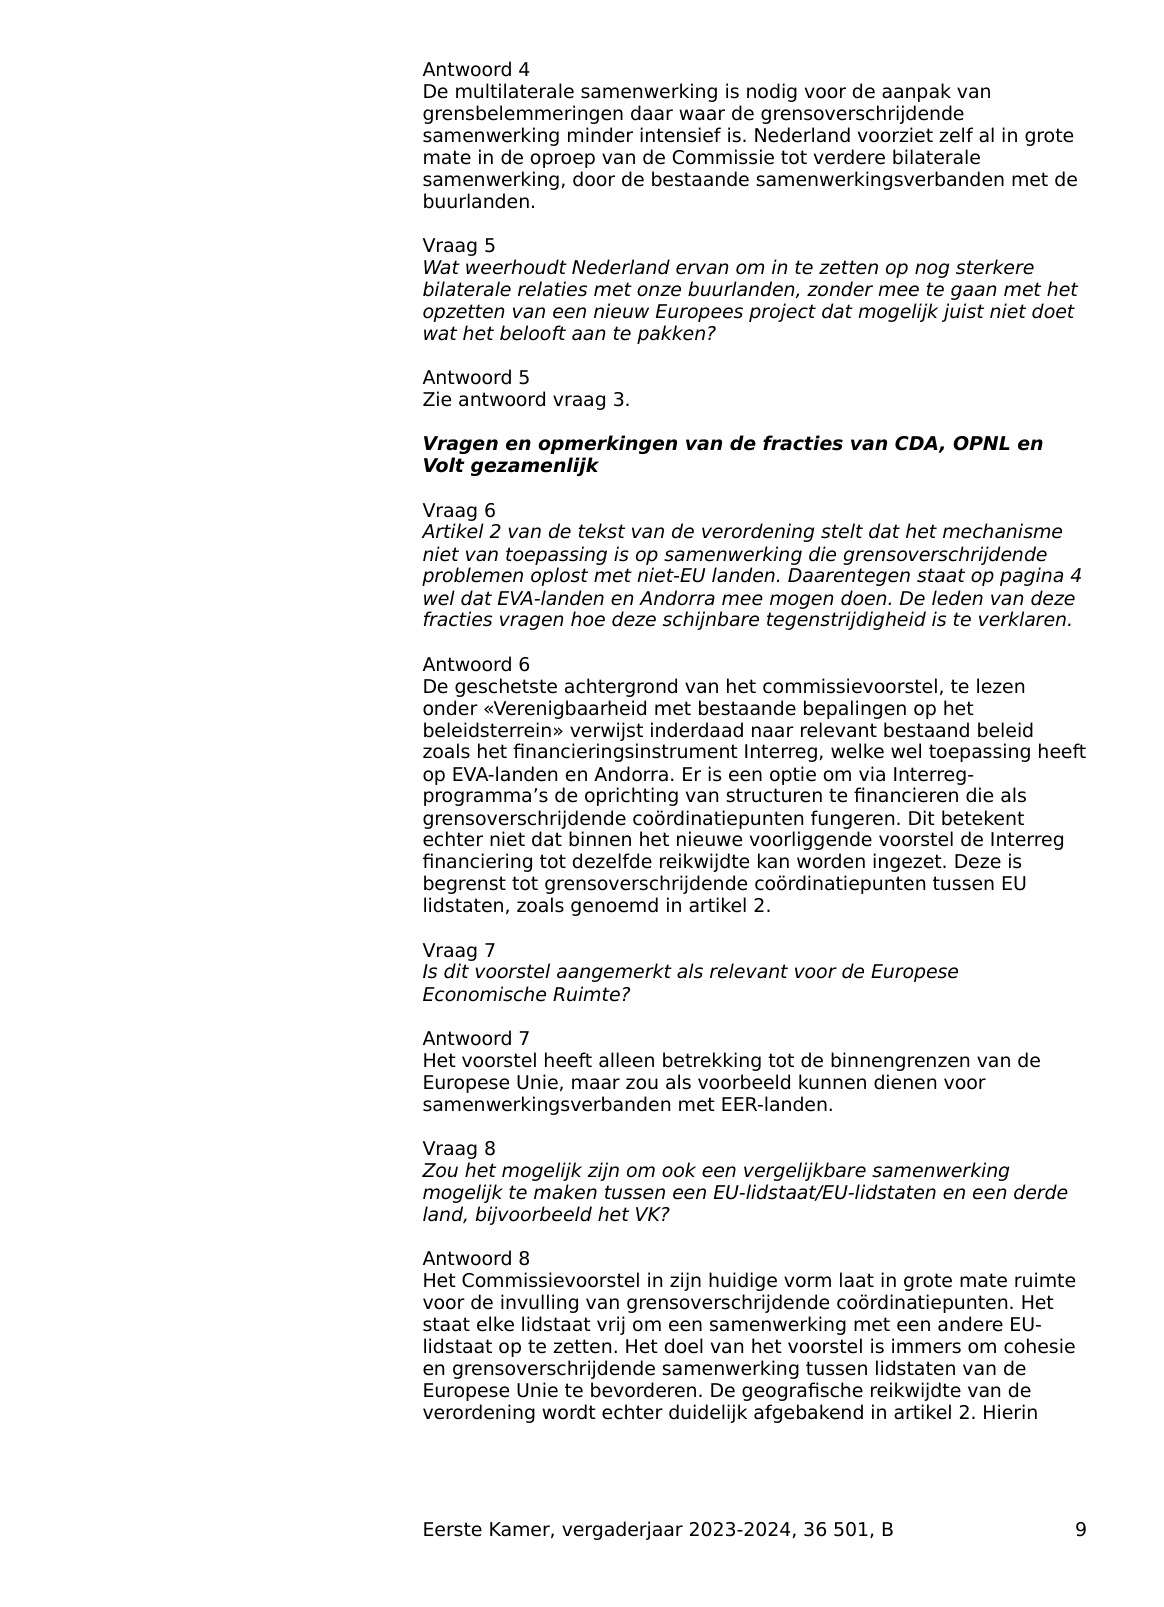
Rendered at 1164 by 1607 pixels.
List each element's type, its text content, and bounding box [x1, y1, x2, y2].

text Vraag 8 [422, 1138, 1087, 1160]
text Zou het mogelijk zijn om ook een vergelijkbare samenwerking mogelijk te maken tussen een EU-lidstaat/EU-lidstaten en een derde land, bijvoorbeeld het VK? [422, 1160, 1087, 1226]
text Vraag 7 [422, 939, 1087, 961]
text Vraag 6 [422, 499, 1087, 521]
text Is dit voorstel aangemerkt als relevant voor de Europese Economische Ruimte? [422, 961, 1087, 1005]
text Antwoord 8 [422, 1248, 1087, 1270]
text Het Commissievoorstel in zijn huidige vorm laat in grote mate ruimte voor de invulling van grensoverschrijdende coördinatiepunten. Het staat elke lidstaat vrij om een samenwerking met een andere EU-lidstaat op te zetten. Het doel van het voorstel is immers om cohesie en grensoverschrijdende samenwerking tussen lidstaten van de Europese Unie te bevorderen. De geografische reikwijdte van de verordening wordt echter duidelijk afgebakend in artikel 2. Hierin [422, 1270, 1087, 1424]
text De geschetste achtergrond van het commissievoorstel, te lezen onder «Verenigbaarheid met bestaande bepalingen op het beleidsterrein» verwijst inderdaad naar relevant bestaand beleid zoals het financieringsinstrument Interreg, welke wel toepassing heeft op EVA-landen en Andorra. Er is een optie om via Interreg-programma’s de oprichting van structuren te financieren die als grensoverschrijdende coördinatiepunten fungeren. Dit betekent echter niet dat binnen het nieuwe voorliggende voorstel de Interreg financiering tot dezelfde reikwijdte kan worden ingezet. Deze is begrenst tot grensoverschrijdende coördinatiepunten tussen EU lidstaten, zoals genoemd in artikel 2. [422, 676, 1087, 917]
text De multilaterale samenwerking is nodig voor de aanpak van grensbelemmeringen daar waar de grensoverschrijdende samenwerking minder intensief is. Nederland voorziet zelf al in grote mate in de oproep van de Commissie tot verdere bilaterale samenwerking, door de bestaande samenwerkingsverbanden met de buurlanden. [422, 81, 1087, 213]
text Zie antwoord vraag 3. [422, 389, 1087, 411]
text Antwoord 6 [422, 653, 1087, 676]
text Het voorstel heeft alleen betrekking tot de binnengrenzen van de Europese Unie, maar zou als voorbeeld kunnen dienen voor samenwerkingsverbanden met EER-landen. [422, 1049, 1087, 1116]
text Antwoord 4 [422, 59, 1087, 81]
text Vraag 5 [422, 235, 1087, 257]
text Wat weerhoudt Nederland ervan om in te zetten op nog sterkere bilaterale relaties met onze buurlanden, zonder mee te gaan met het opzetten van een nieuw Europees project dat mogelijk juist niet doet wat het belooft aan te pakken? [422, 257, 1087, 345]
text Artikel 2 van de tekst van de verordening stelt dat het mechanisme niet van toepassing is op samenwerking die grensoverschrijdende problemen oplost met niet-EU landen. Daarentegen staat op pagina 4 wel dat EVA-landen en Andorra mee mogen doen. De leden van deze fracties vragen hoe deze schijnbare tegenstrijdigheid is te verklaren. [422, 521, 1087, 631]
text Antwoord 5 [422, 367, 1087, 389]
text Antwoord 7 [422, 1028, 1087, 1049]
subtitle Vragen en opmerkingen van de fracties van CDA, OPNL en Volt gezamenlijk [422, 433, 1087, 477]
